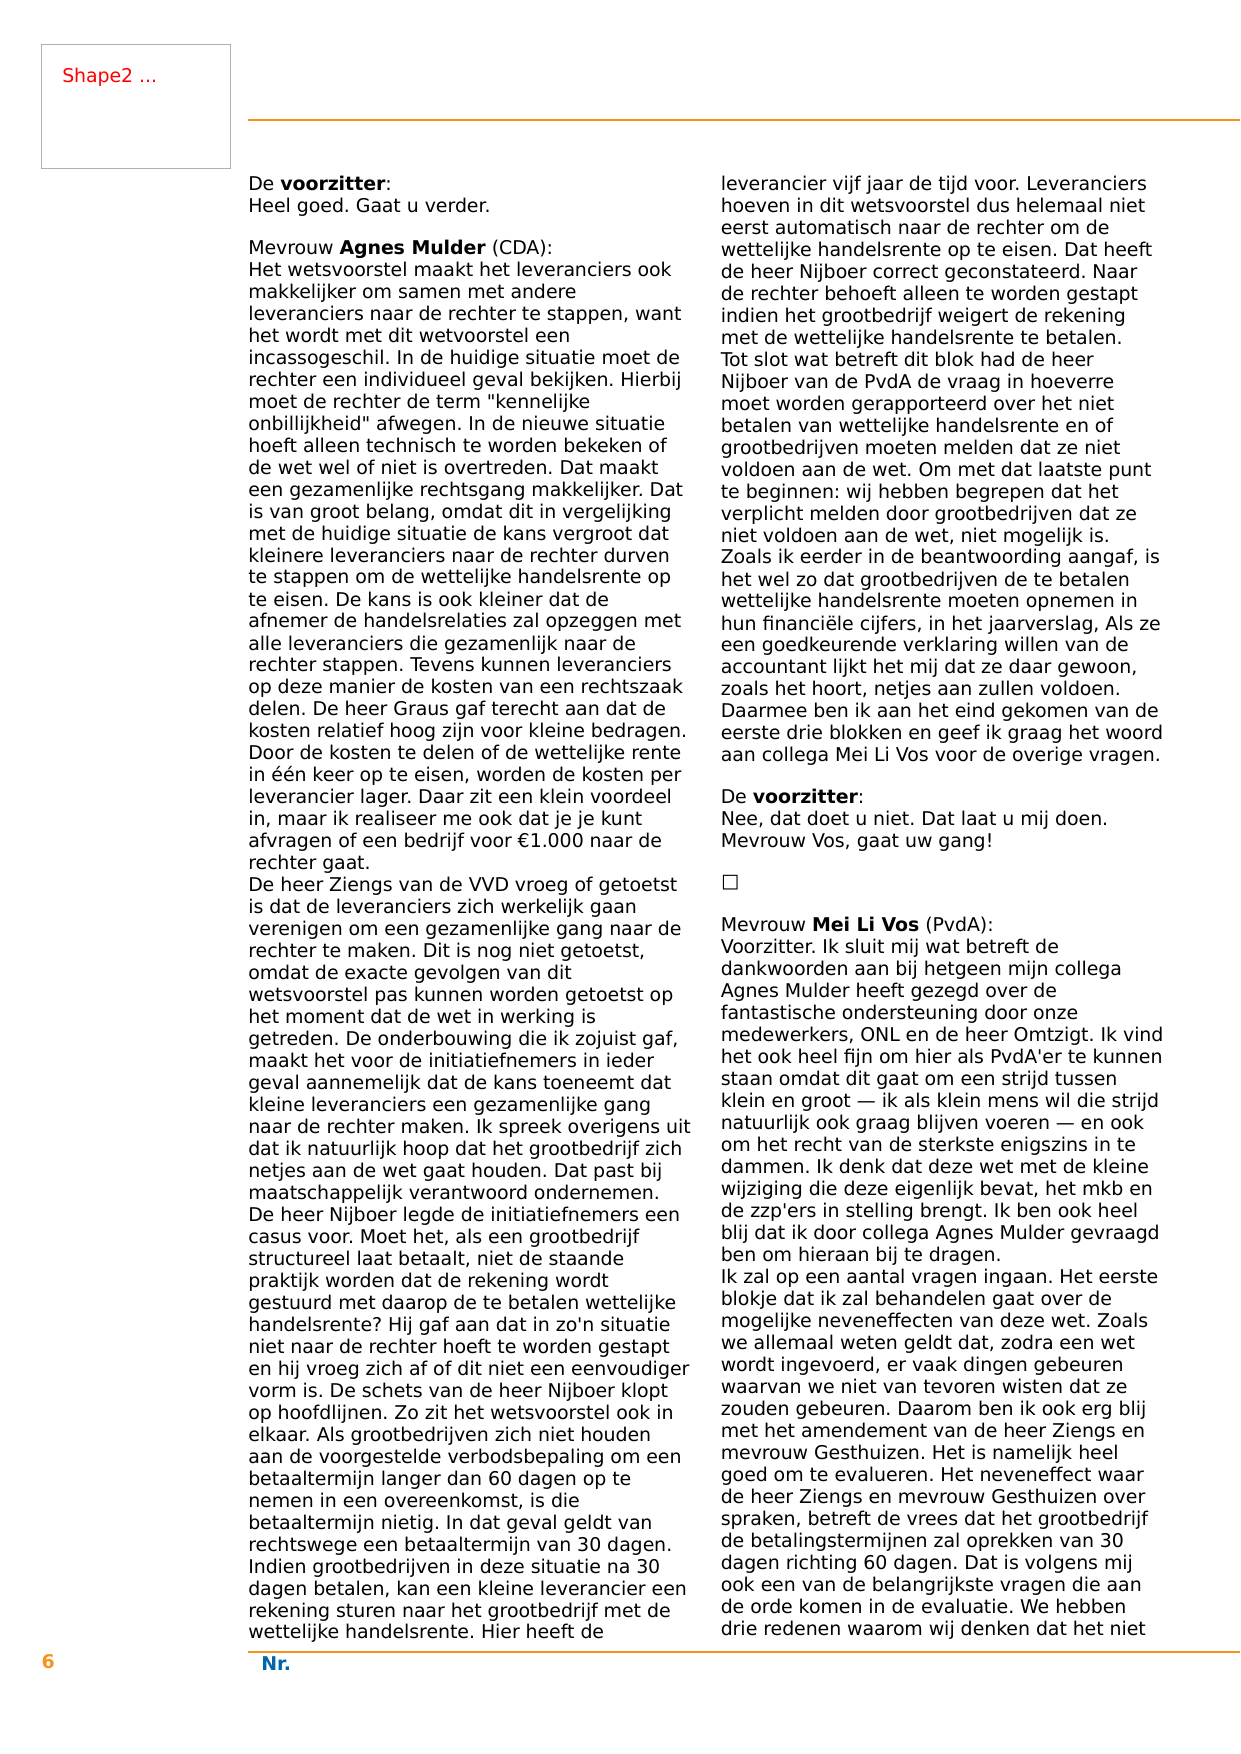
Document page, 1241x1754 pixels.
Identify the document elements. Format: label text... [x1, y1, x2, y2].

text Heel goed. Gaat u verder. [248, 195, 691, 217]
text Het wetsvoorstel maakt het leveranciers ook makkelijker om samen met andere leveranciers naar de rechter te stappen, want het wordt met dit wetvoorstel een incassogeschil. In de huidige situatie moet de rechter een individueel geval bekijken. Hierbij moet de rechter de term "kennelijke onbillijkheid" afwegen. In de nieuwe situatie hoeft alleen technisch te worden bekeken of de wet wel of niet is overtreden. Dat maakt een gezamenlijke rechtsgang makkelijker. Dat is van groot belang, omdat dit in vergelijking met de huidige situatie de kans vergroot dat kleinere leveranciers naar de rechter durven te stappen om de wettelijke handelsrente op te eisen. De kans is ook kleiner dat de afnemer de handelsrelaties zal opzeggen met alle leveranciers die gezamenlijk naar de rechter stappen. Tevens kunnen leveranciers op deze manier de kosten van een rechtszaak delen. De heer Graus gaf terecht aan dat de kosten relatief hoog zijn voor kleine bedragen. Door de kosten te delen of de wettelijke rente in één keer op te eisen, worden de kosten per leverancier lager. Daar zit een klein voordeel in, maar ik realiseer me ook dat je je kunt afvragen of een bedrijf voor €1.000 naar de rechter gaat. [248, 259, 691, 874]
text De heer Ziengs van de VVD vroeg of getoetst is dat de leveranciers zich werkelijk gaan verenigen om een gezamenlijke gang naar de rechter te maken. Dit is nog niet getoetst, omdat de exacte gevolgen van dit wetsvoorstel pas kunnen worden getoetst op het moment dat de wet in werking is getreden. De onderbouwing die ik zojuist gaf, maakt het voor de initiatiefnemers in ieder geval aannemelijk dat de kans toeneemt dat kleine leveranciers een gezamenlijke gang naar de rechter maken. Ik spreek overigens uit dat ik natuurlijk hoop dat het grootbedrijf zich netjes aan de wet gaat houden. Dat past bij maatschappelijk verantwoord ondernemen. [248, 874, 691, 1204]
text Mevrouw Mei Li Vos (PvdA): [721, 914, 1163, 936]
text leverancier vijf jaar de tijd voor. Leveranciers hoeven in dit wetsvoorstel dus helemaal niet eerst automatisch naar de rechter om de wettelijke handelsrente op te eisen. Dat heeft de heer Nijboer correct geconstateerd. Naar de rechter behoeft alleen te worden gestapt indien het grootbedrijf weigert de rekening met de wettelijke handelsrente te betalen. [721, 173, 1163, 349]
text ⬜ [721, 872, 1163, 894]
text Daarmee ben ik aan het eind gekomen van de eerste drie blokken en geef ik graag het woord aan collega Mei Li Vos voor de overige vragen. [721, 700, 1163, 766]
text De voorzitter: [248, 173, 691, 195]
text De voorzitter: [721, 786, 1163, 808]
text Nee, dat doet u niet. Dat laat u mij doen. Mevrouw Vos, gaat uw gang! [721, 808, 1163, 852]
text Tot slot wat betreft dit blok had de heer Nijboer van de PvdA de vraag in hoeverre moet worden gerapporteerd over het niet betalen van wettelijke handelsrente en of grootbedrijven moeten melden dat ze niet voldoen aan de wet. Om met dat laatste punt te beginnen: wij hebben begrepen dat het verplicht melden door grootbedrijven dat ze niet voldoen aan de wet, niet mogelijk is. Zoals ik eerder in de beantwoording aangaf, is het wel zo dat grootbedrijven de te betalen wettelijke handelsrente moeten opnemen in hun financiële cijfers, in het jaarverslag, Als ze een goedkeurende verklaring willen van de accountant lijkt het mij dat ze daar gewoon, zoals het hoort, netjes aan zullen voldoen. [721, 349, 1163, 700]
text Mevrouw Agnes Mulder (CDA): [248, 237, 691, 259]
text De heer Nijboer legde de initiatiefnemers een casus voor. Moet het, als een grootbedrijf structureel laat betaalt, niet de staande praktijk worden dat de rekening wordt gestuurd met daarop de te betalen wettelijke handelsrente? Hij gaf aan dat in zo'n situatie niet naar de rechter hoeft te worden gestapt en hij vroeg zich af of dit niet een eenvoudiger vorm is. De schets van de heer Nijboer klopt op hoofdlijnen. Zo zit het wetsvoorstel ook in elkaar. Als grootbedrijven zich niet houden aan de voorgestelde verbodsbepaling om een betaaltermijn langer dan 60 dagen op te nemen in een overeenkomst, is die betaaltermijn nietig. In dat geval geldt van rechtswege een betaaltermijn van 30 dagen. Indien grootbedrijven in deze situatie na 30 dagen betalen, kan een kleine leverancier een rekening sturen naar het grootbedrijf met de wettelijke handelsrente. Hier heeft de [248, 1204, 691, 1643]
text Ik zal op een aantal vragen ingaan. Het eerste blokje dat ik zal behandelen gaat over de mogelijke neveneffecten van deze wet. Zoals we allemaal weten geldt dat, zodra een wet wordt ingevoerd, er vaak dingen gebeuren waarvan we niet van tevoren wisten dat ze zouden gebeuren. Daarom ben ik ook erg blij met het amendement van de heer Ziengs en mevrouw Gesthuizen. Het is namelijk heel goed om te evalueren. Het neveneffect waar de heer Ziengs en mevrouw Gesthuizen over spraken, betreft de vrees dat het grootbedrijf de betalingstermijnen zal oprekken van 30 dagen richting 60 dagen. Dat is volgens mij ook een van de belangrijkste vragen die aan de orde komen in de evaluatie. We hebben drie redenen waarom wij denken dat het niet [721, 1266, 1163, 1639]
text Voorzitter. Ik sluit mij wat betreft de dankwoorden aan bij hetgeen mijn collega Agnes Mulder heeft gezegd over de fantastische ondersteuning door onze medewerkers, ONL en de heer Omtzigt. Ik vind het ook heel fijn om hier als PvdA'er te kunnen staan omdat dit gaat om een strijd tussen klein en groot — ik als klein mens wil die strijd natuurlijk ook graag blijven voeren — en ook om het recht van de sterkste enigszins in te dammen. Ik denk dat deze wet met de kleine wijziging die deze eigenlijk bevat, het mkb en de zzp'ers in stelling brengt. Ik ben ook heel blij dat ik door collega Agnes Mulder gevraagd ben om hieraan bij te dragen. [721, 936, 1163, 1266]
